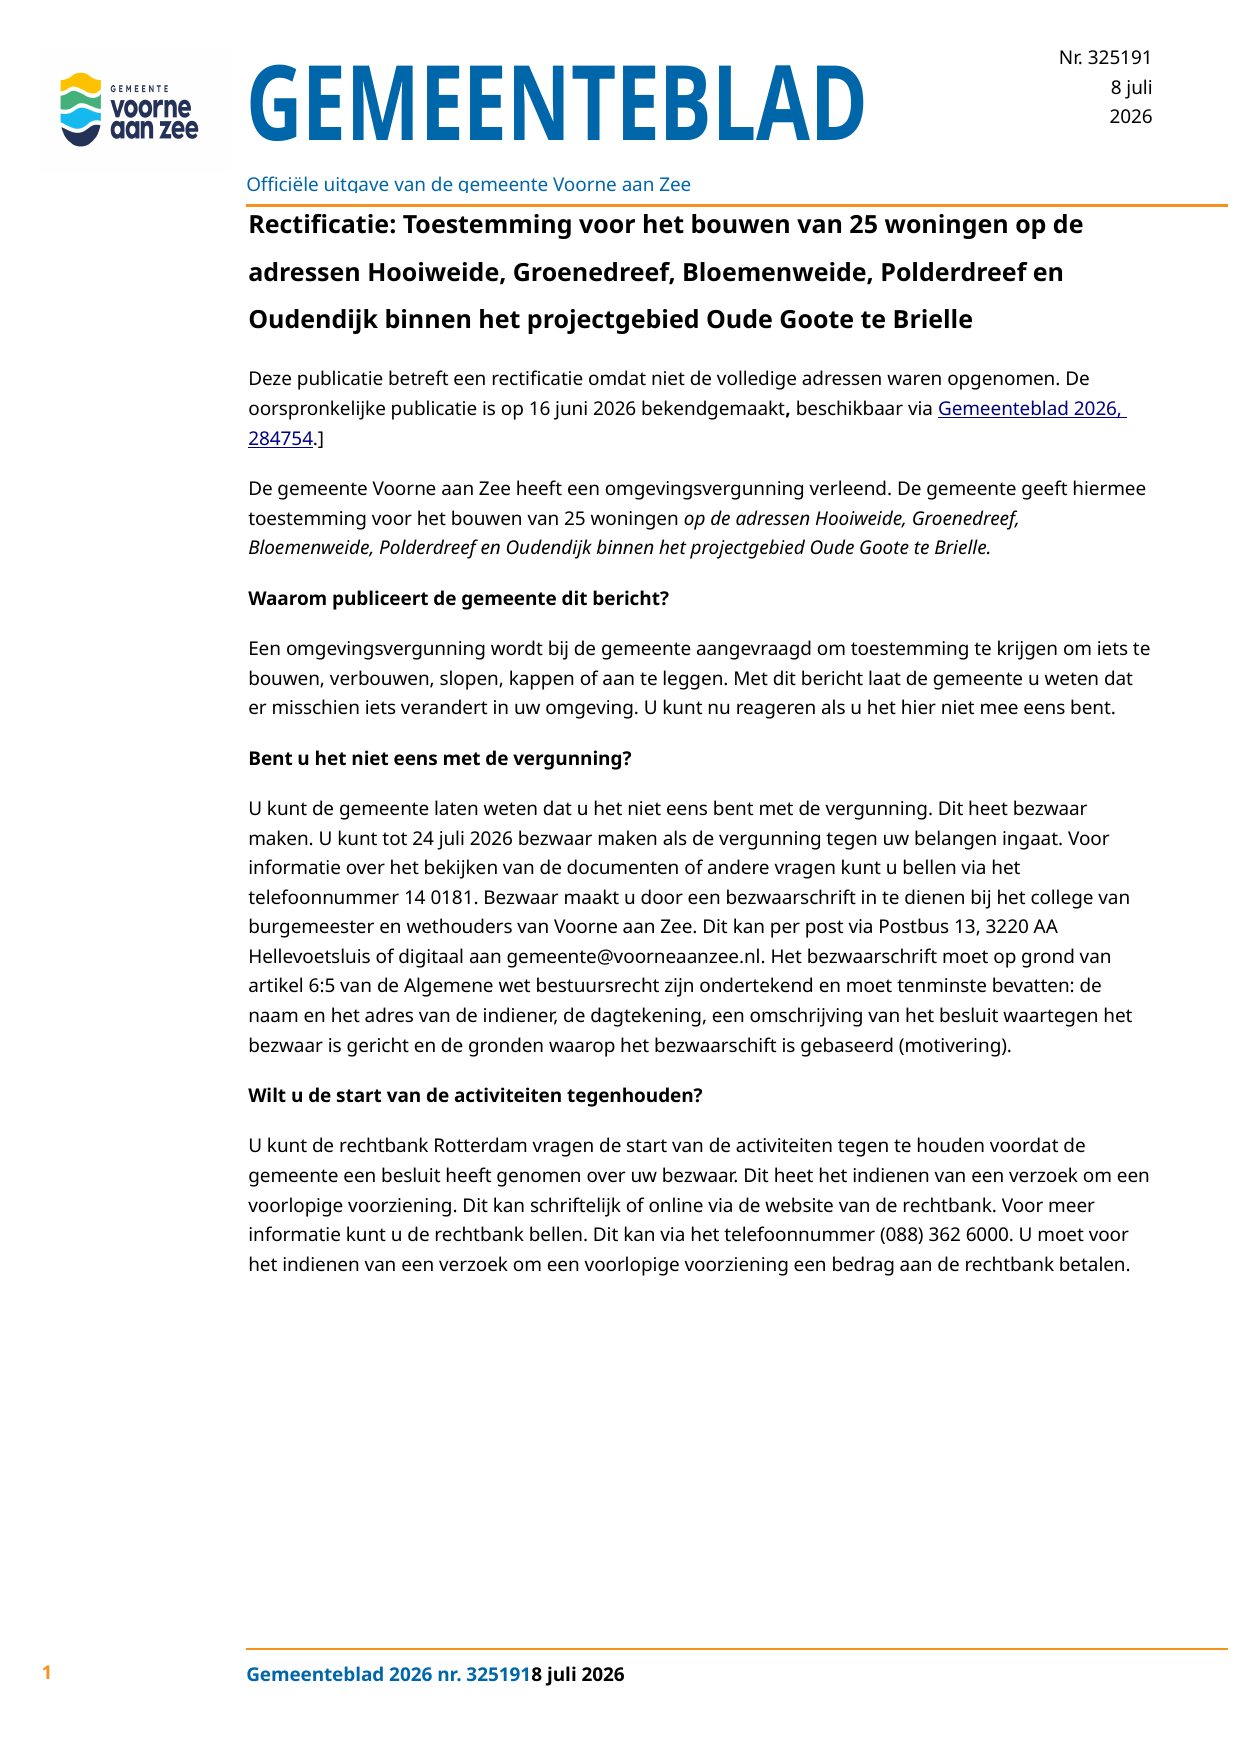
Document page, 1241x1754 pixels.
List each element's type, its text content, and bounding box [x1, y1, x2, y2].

text Een omgevingsvergunning wordt bij de gemeente aangevraagd om toestemming te krijgen om iets te bouwen, verbouwen, slopen, kappen of aan te leggen. Met dit bericht laat de gemeente u weten dat er misschien iets verandert in uw omgeving. U kunt nu reageren als u het hier niet mee eens bent. [248, 635, 1152, 720]
text Rectificatie: Toestemming voor het bouwen van 25 woningen op de adressen Hooiweide, Groenedreef, Bloemenweide, Polderdreef en Oudendijk binnen het projectgebied Oude Goote te Brielle [248, 207, 1152, 336]
text Bent u het niet eens met de vergunning? [248, 745, 1152, 770]
text Wilt u de start van de activiteiten tegenhouden? [248, 1082, 1152, 1108]
text U kunt de gemeente laten weten dat u het niet eens bent met de vergunning. Dit heet bezwaar maken. U kunt tot 24 juli 2026 bezwaar maken als de vergunning tegen uw belangen ingaat. Voor informatie over het bekijken van de documenten of andere vragen kunt u bellen via het telefoonnummer 14 0181. Bezwaar maakt u door een bezwaarschrift in te dienen bij het college van burgemeester en wethouders van Voorne aan Zee. Dit kan per post via Postbus 13, 3220 AA Hellevoetsluis of digitaal aan gemeente@voorneaanzee.nl. Het bezwaarschrift moet op grond van artikel 6:5 van de Algemene wet bestuursrecht zijn ondertekend en moet tenminste bevatten: de naam en het adres van de indiener, de dagtekening, een omschrijving van het besluit waartegen het bezwaar is gericht en de gronden waarop het bezwaarschift is gebaseerd (motivering). [248, 795, 1152, 1057]
text De gemeente Voorne aan Zee heeft een omgevingsvergunning verleend. De gemeente geeft hiermee toestemming voor het bouwen van 25 woningen op de adressen Hooiweide, Groenedreef, Bloemenweide, Polderdreef en Oudendijk binnen het projectgebied Oude Goote te Brielle. [248, 475, 1152, 560]
text U kunt de rechtbank Rotterdam vragen de start van de activiteiten tegen te houden voordat de gemeente een besluit heeft genomen over uw bezwaar. Dit heet het indienen van een verzoek om een voorlopige voorziening. Dit kan schriftelijk of online via de website van de rechtbank. Voor meer informatie kunt u de rechtbank bellen. Dit kan via het telefoonnummer (088) 362 6000. U moet voor het indienen van een verzoek om een voorlopige voorziening een bedrag aan de rechtbank betalen. [248, 1133, 1152, 1277]
text Waarom publiceert de gemeente dit bericht? [248, 585, 1152, 610]
text Deze publicatie betreft een rectificatie omdat niet de volledige adressen waren opgenomen. De oorspronkelijke publicatie is op 16 juni 2026 bekendgemaakt, beschikbaar via Gemeenteblad 2026, 284754.] [248, 366, 1152, 450]
picture [41, 47, 231, 172]
